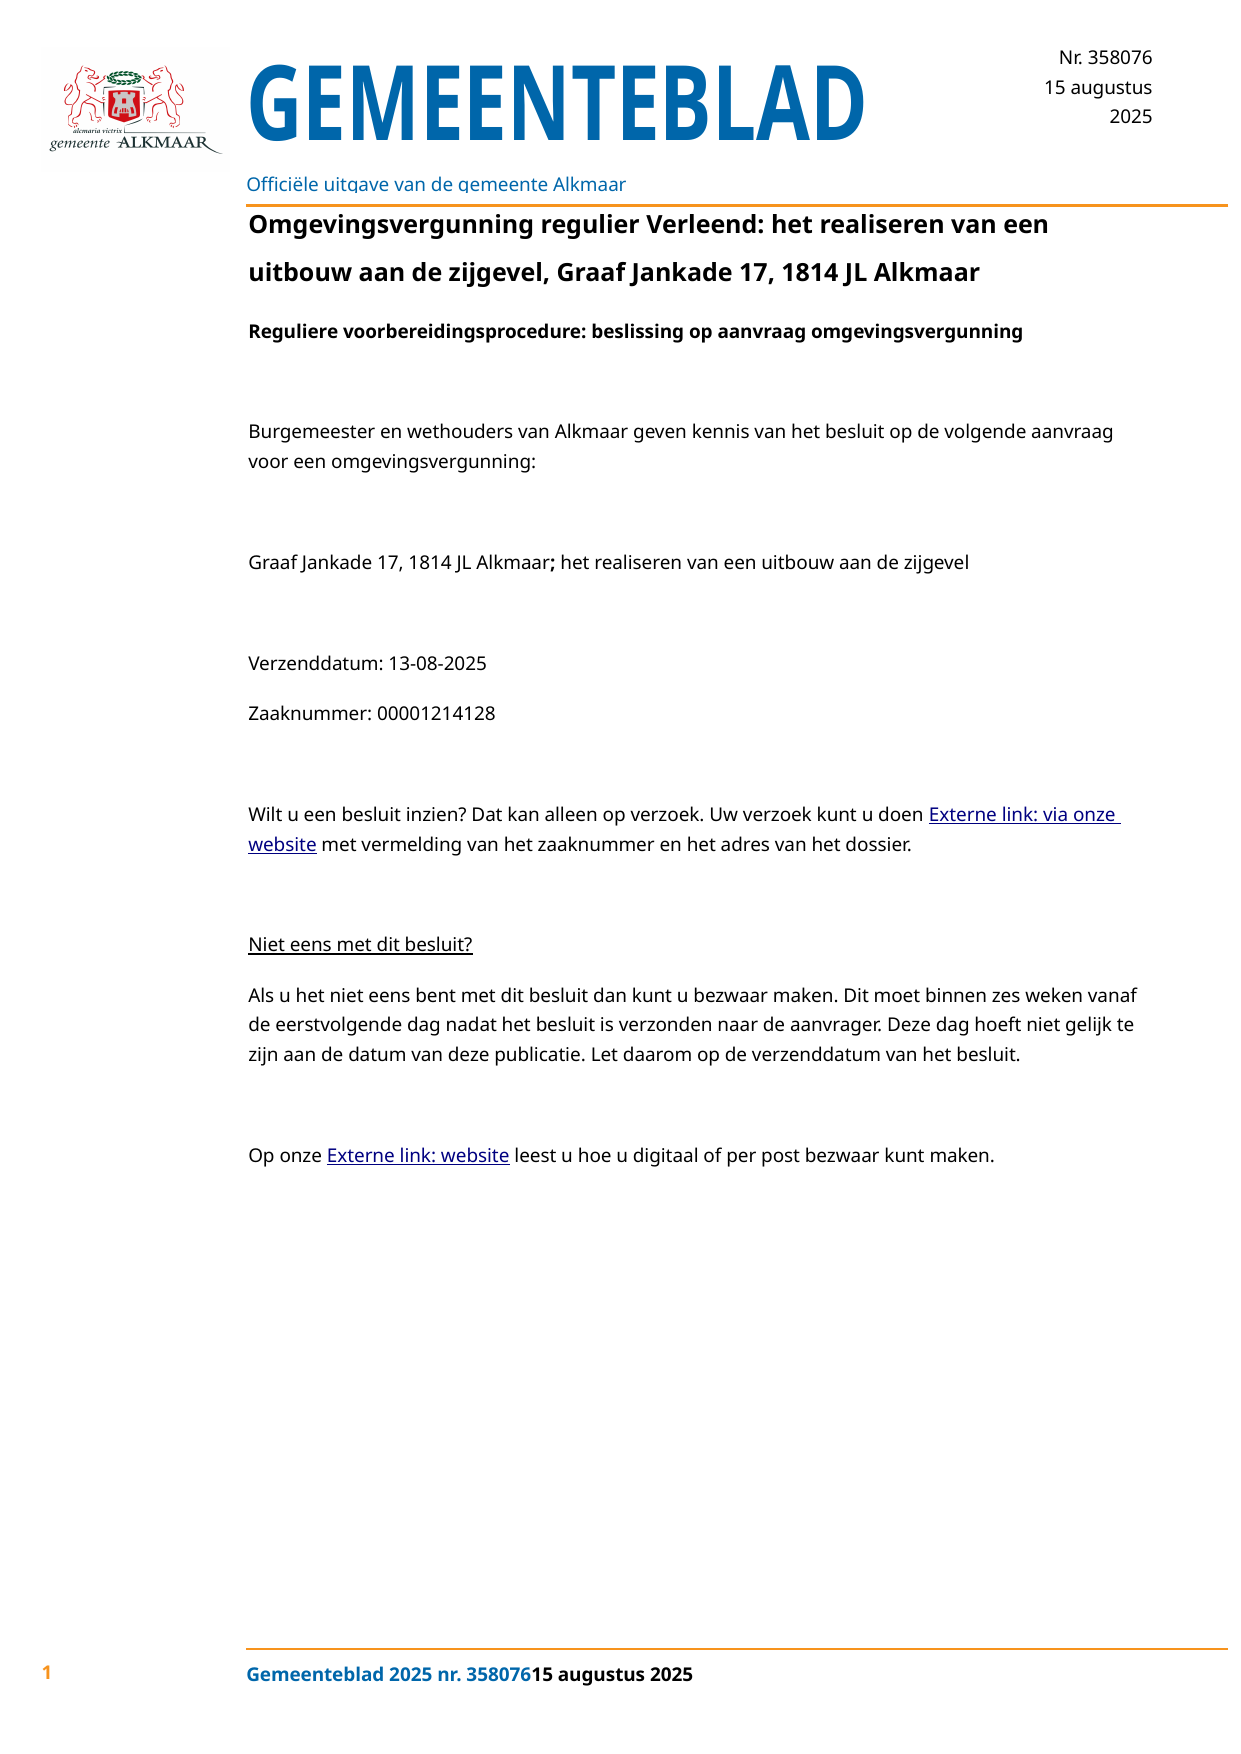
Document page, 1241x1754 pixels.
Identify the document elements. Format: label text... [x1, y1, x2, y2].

text Omgevingsvergunning regulier Verleend: het realiseren van een uitbouw aan de zijgevel, Graaf Jankade 17, 1814 JL Alkmaar [248, 207, 1152, 288]
text Burgemeester en wethouders van Alkmaar geven kennis van het besluit op de volgende aanvraag voor een omgevingsvergunning: [248, 419, 1152, 474]
text Zaaknummer: 00001214128 [248, 700, 1152, 726]
text Graaf Jankade 17, 1814 JL Alkmaar; het realiseren van een uitbouw aan de zijgevel [248, 549, 1152, 575]
text Niet eens met dit besluit? [248, 932, 1152, 957]
text Wilt u een besluit inzien? Dat kan alleen op verzoek. Uw verzoek kunt u doen Externe link: via onze website met vermelding van het zaaknummer en het adres van het dossier. [248, 801, 1152, 857]
picture [41, 47, 231, 172]
text Reguliere voorbereidingsprocedure: beslissing op aanvraag omgevingsvergunning [248, 318, 1152, 344]
text Verzenddatum: 13-08-2025 [248, 650, 1152, 676]
text Op onze Externe link: website leest u hoe u digitaal of per post bezwaar kunt maken. [248, 1142, 1152, 1168]
text Als u het niet eens bent met dit besluit dan kunt u bezwaar maken. Dit moet binnen zes weken vanaf de eerstvolgende dag nadat het besluit is verzonden naar de aanvrager. Deze dag hoeft niet gelijk te zijn aan de datum van deze publicatie. Let daarom op de verzenddatum van het besluit. [248, 982, 1152, 1067]
